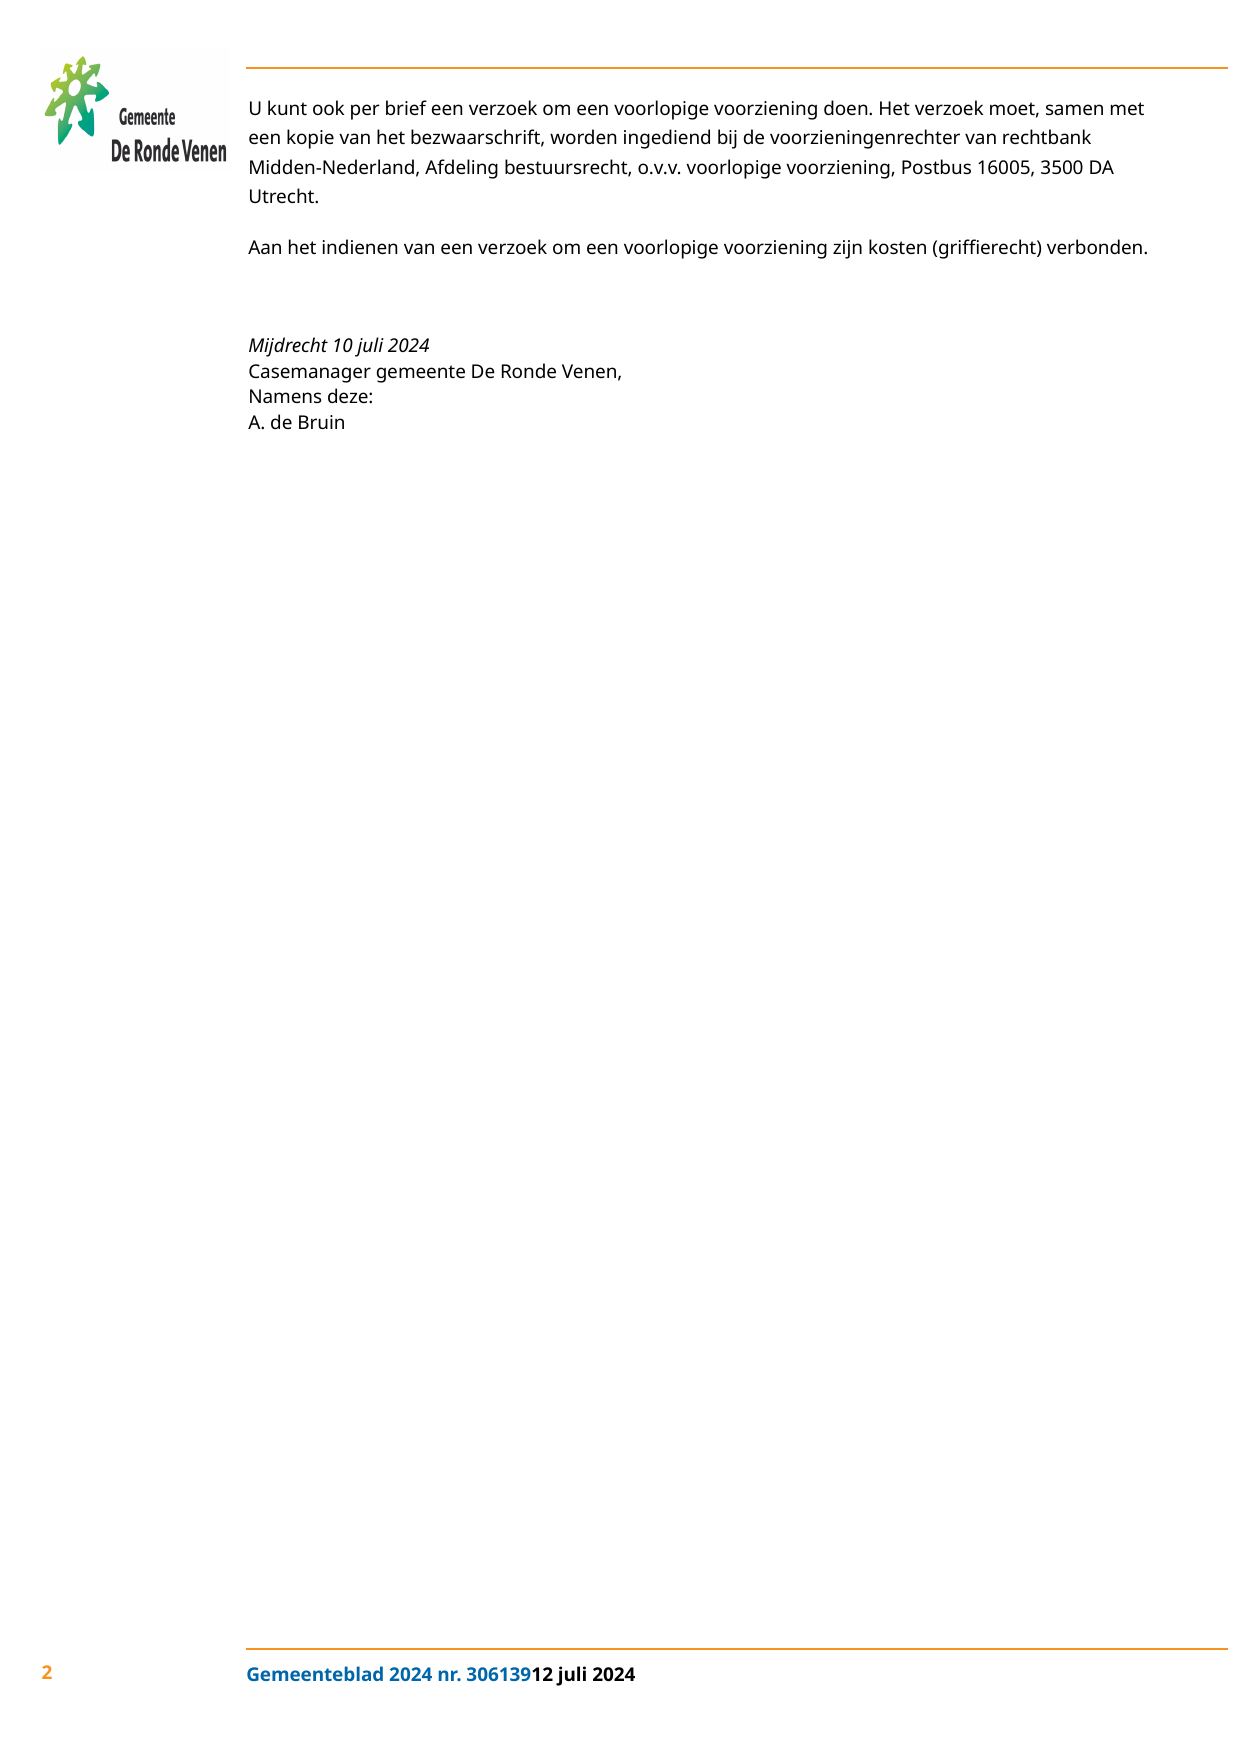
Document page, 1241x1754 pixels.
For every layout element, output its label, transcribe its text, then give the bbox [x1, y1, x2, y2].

text Aan het indienen van een verzoek om een voorlopige voorziening zijn kosten (griffierecht) verbonden. [248, 234, 1152, 260]
picture [41, 47, 231, 172]
text Casemanager gemeente De Ronde Venen, [248, 358, 1152, 384]
text U kunt ook per brief een verzoek om een voorlopige voorziening doen. Het verzoek moet, samen met een kopie van het bezwaarschrift, worden ingediend bij de voorzieningenrechter van rechtbank Midden-Nederland, Afdeling bestuursrecht, o.v.v. voorlopige voorziening, Postbus 16005, 3500 DA Utrecht. [248, 95, 1152, 209]
text A. de Bruin [248, 409, 1152, 435]
text Mijdrecht 10 juli 2024 [248, 332, 1152, 358]
text Namens deze: [248, 384, 1152, 409]
